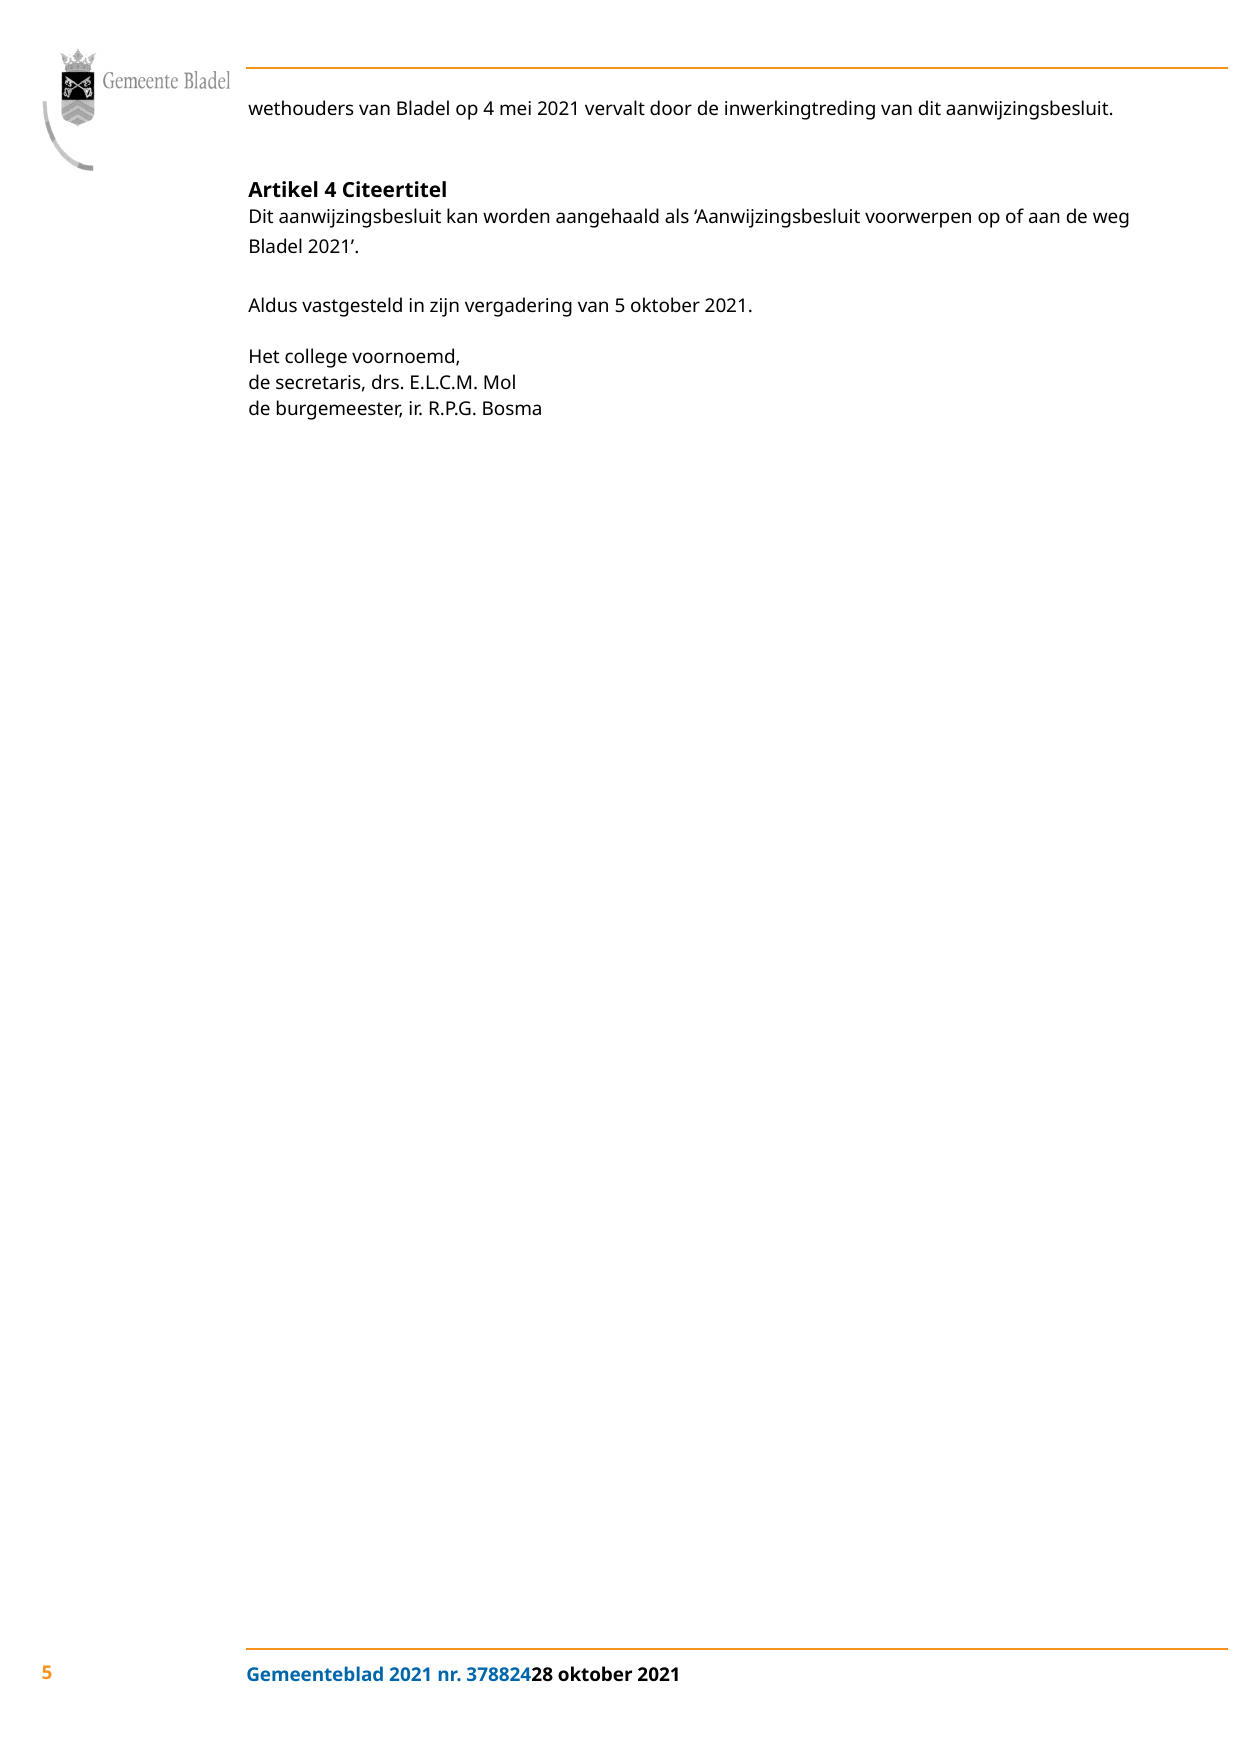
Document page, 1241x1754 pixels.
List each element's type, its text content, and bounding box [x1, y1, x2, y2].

picture [41, 47, 231, 172]
text de burgemeester, ir. R.P.G. Bosma [248, 395, 1152, 421]
text Dit aanwijzingsbesluit kan worden aangehaald als ‘Aanwijzingsbesluit voorwerpen op of aan de weg Bladel 2021’. [248, 203, 1152, 258]
text Het college voornoemd, [248, 343, 1152, 369]
text wethouders van Bladel op 4 mei 2021 vervalt door de inwerkingtreding van dit aanwijzingsbesluit. [248, 95, 1152, 121]
text Aldus vastgesteld in zijn vergadering van 5 oktober 2021. [248, 292, 1152, 318]
text Artikel 4 Citeertitel [248, 175, 1152, 203]
text de secretaris, drs. E.L.C.M. Mol [248, 369, 1152, 395]
